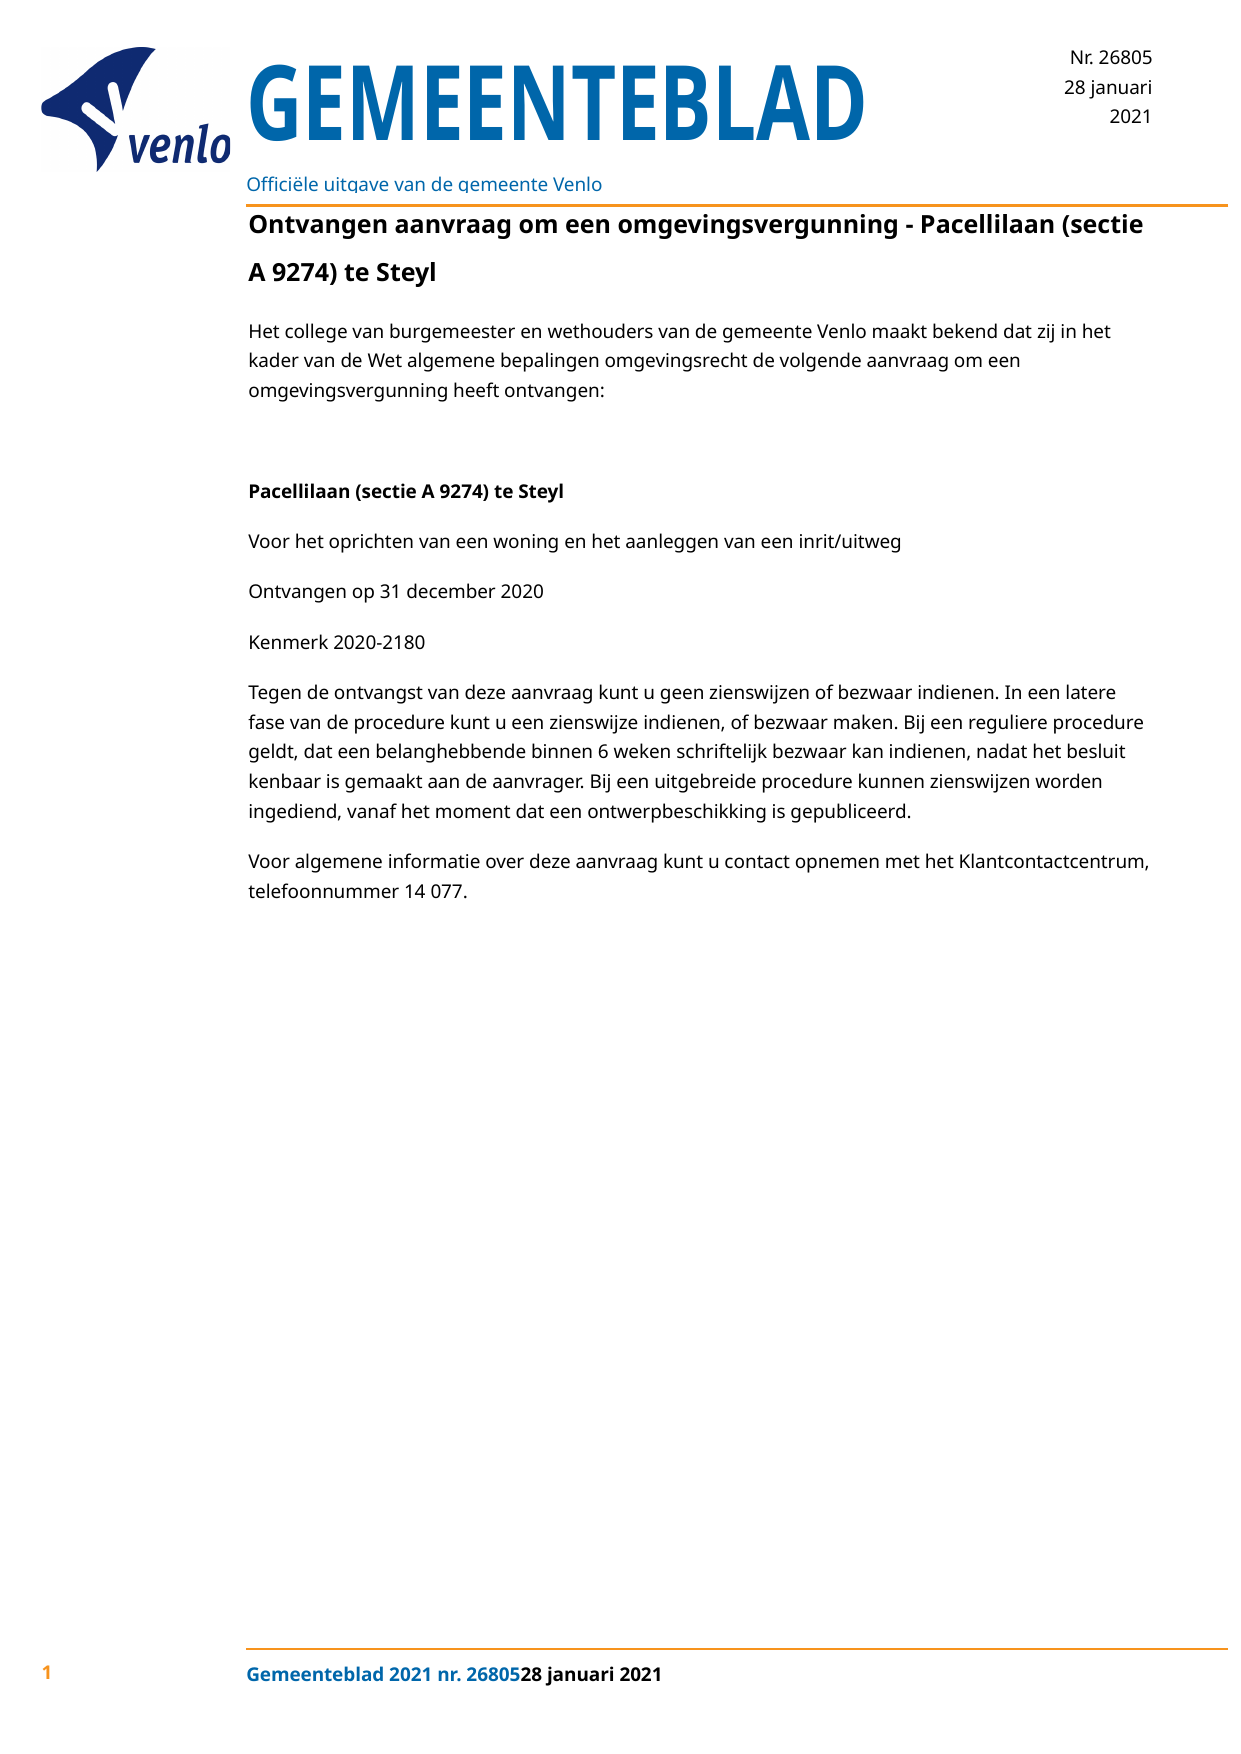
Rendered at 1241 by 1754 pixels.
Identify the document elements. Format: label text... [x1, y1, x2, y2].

text Pacellilaan (sectie A 9274) te Steyl [248, 478, 1152, 504]
text Voor het oprichten van een woning en het aanleggen van een inrit/uitweg [248, 528, 1152, 554]
text Kenmerk 2020-2180 [248, 629, 1152, 655]
picture [41, 47, 231, 172]
text Het college van burgemeester en wethouders van de gemeente Venlo maakt bekend dat zij in het kader van de Wet algemene bepalingen omgevingsrecht de volgende aanvraag om een omgevingsvergunning heeft ontvangen: [248, 318, 1152, 403]
text Tegen de ontvangst van deze aanvraag kunt u geen zienswijzen of bezwaar indienen. In een latere fase van de procedure kunt u een zienswijze indienen, of bezwaar maken. Bij een reguliere procedure geldt, dat een belanghebbende binnen 6 weken schriftelijk bezwaar kan indienen, nadat het besluit kenbaar is gemaakt aan de aanvrager. Bij een uitgebreide procedure kunnen zienswijzen worden ingediend, vanaf het moment dat een ontwerpbeschikking is gepubliceerd. [248, 679, 1152, 824]
text Ontvangen aanvraag om een omgevingsvergunning - Pacellilaan (sectie A 9274) te Steyl [248, 207, 1152, 288]
text Ontvangen op 31 december 2020 [248, 579, 1152, 604]
text Voor algemene informatie over deze aanvraag kunt u contact opnemen met het Klantcontactcentrum, telefoonnummer 14 077. [248, 848, 1152, 904]
